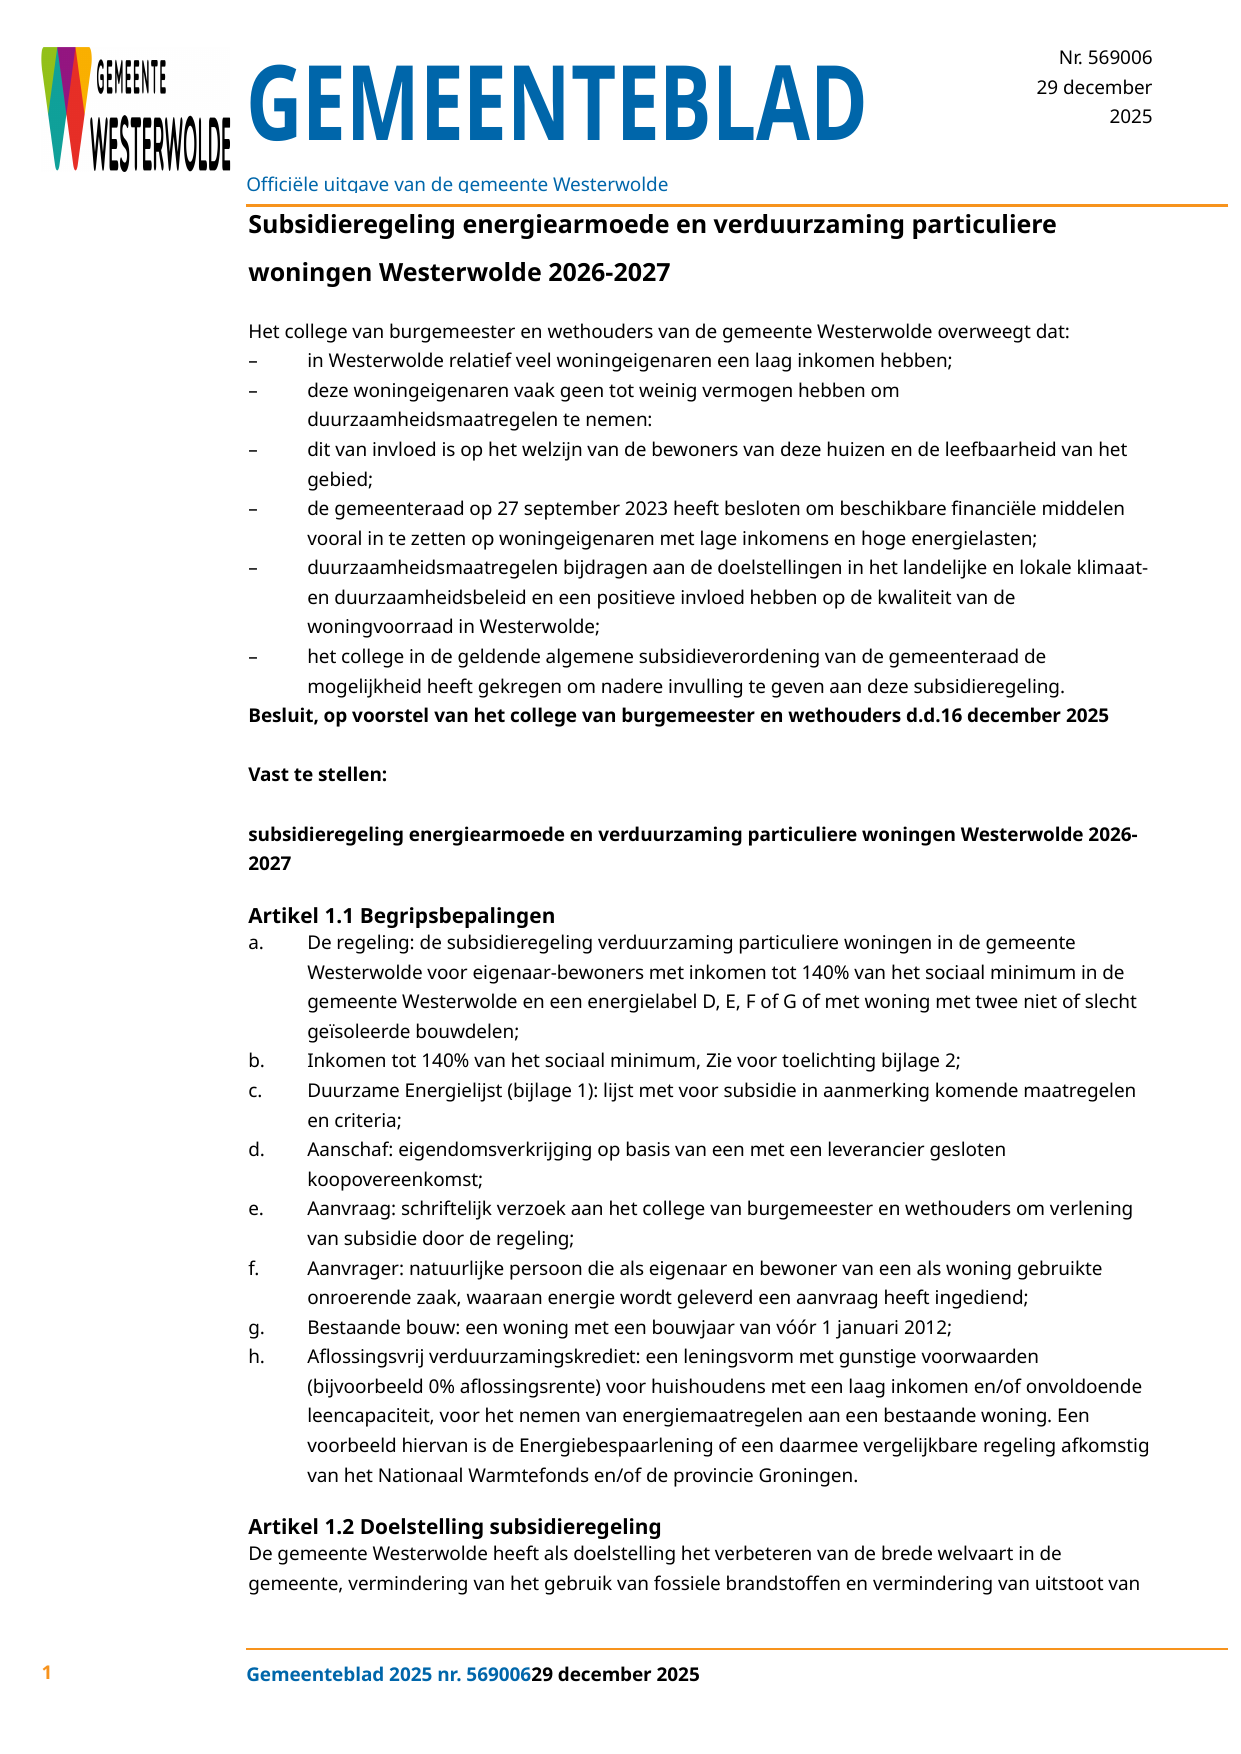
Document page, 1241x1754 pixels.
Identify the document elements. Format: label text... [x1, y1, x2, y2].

text Besluit, op voorstel van het college van burgemeester en wethouders d.d.16 december 2025 [248, 702, 1152, 728]
list de gemeenteraad op 27 september 2023 heeft besloten om beschikbare financiële middelen vooral in te zetten op woningeigenaren met lage inkomens en hoge energielasten; [248, 495, 1152, 551]
text subsidieregeling energiearmoede en verduurzaming particuliere woningen Westerwolde 2026-2027 [248, 821, 1152, 876]
list Aflossingsvrij verduurzamingskrediet: een leningsvorm met gunstige voorwaarden (bijvoorbeeld 0% aflossingsrente) voor huishoudens met een laag inkomen en/of onvoldoende leencapaciteit, voor het nemen van energiemaatregelen aan een bestaande woning. Een voorbeeld hiervan is de Energiebespaarlening of een daarmee vergelijkbare regeling afkomstig van het Nationaal Warmtefonds en/of de provincie Groningen. [248, 1343, 1152, 1487]
list Aanvrager: natuurlijke persoon die als eigenaar en bewoner van een als woning gebruikte onroerende zaak, waaraan energie wordt geleverd een aanvraag heeft ingediend; [248, 1255, 1152, 1310]
list deze woningeigenaren vaak geen tot weinig vermogen hebben om duurzaamheidsmaatregelen te nemen: [248, 377, 1152, 432]
list Aanschaf: eigendomsverkrijging op basis van een met een leverancier gesloten koopovereenkomst; [248, 1136, 1152, 1192]
text Vast te stellen: [248, 762, 1152, 787]
text Het college van burgemeester en wethouders van de gemeente Westerwolde overweegt dat: [248, 318, 1152, 344]
list Bestaande bouw: een woning met een bouwjaar van vóór 1 januari 2012; [248, 1314, 1152, 1339]
list in Westerwolde relatief veel woningeigenaren een laag inkomen hebben; [248, 347, 1152, 373]
text Artikel 1.2 Doelstelling subsidieregeling [248, 1512, 1152, 1541]
list het college in de geldende algemene subsidieverordening van de gemeenteraad de mogelijkheid heeft gekregen om nadere invulling te geven aan deze subsidieregeling. [248, 643, 1152, 699]
list Aanvraag: schriftelijk verzoek aan het college van burgemeester en wethouders om verlening van subsidie door de regeling; [248, 1196, 1152, 1251]
picture [41, 47, 231, 172]
text Subsidieregeling energiearmoede en verduurzaming particuliere woningen Westerwolde 2026-2027 [248, 207, 1152, 288]
list De regeling: de subsidieregeling verduurzaming particuliere woningen in de gemeente Westerwolde voor eigenaar-bewoners met inkomen tot 140% van het sociaal minimum in de gemeente Westerwolde en een energielabel D, E, F of G of met woning met twee niet of slecht geïsoleerde bouwdelen; [248, 929, 1152, 1044]
text Artikel 1.1 Begripsbepalingen [248, 901, 1152, 929]
text De gemeente Westerwolde heeft als doelstelling het verbeteren van de brede welvaart in de gemeente, vermindering van het gebruik van fossiele brandstoffen en vermindering van uitstoot van [248, 1541, 1152, 1596]
list dit van invloed is op het welzijn van de bewoners van deze huizen en de leefbaarheid van het gebied; [248, 436, 1152, 492]
list Inkomen tot 140% van het sociaal minimum, Zie voor toelichting bijlage 2; [248, 1048, 1152, 1073]
list Duurzame Energielijst (bijlage 1): lijst met voor subsidie in aanmerking komende maatregelen en criteria; [248, 1077, 1152, 1132]
list duurzaamheidsmaatregelen bijdragen aan de doelstellingen in het landelijke en lokale klimaat- en duurzaamheidsbeleid en een positieve invloed hebben op de kwaliteit van de woningvoorraad in Westerwolde; [248, 554, 1152, 639]
